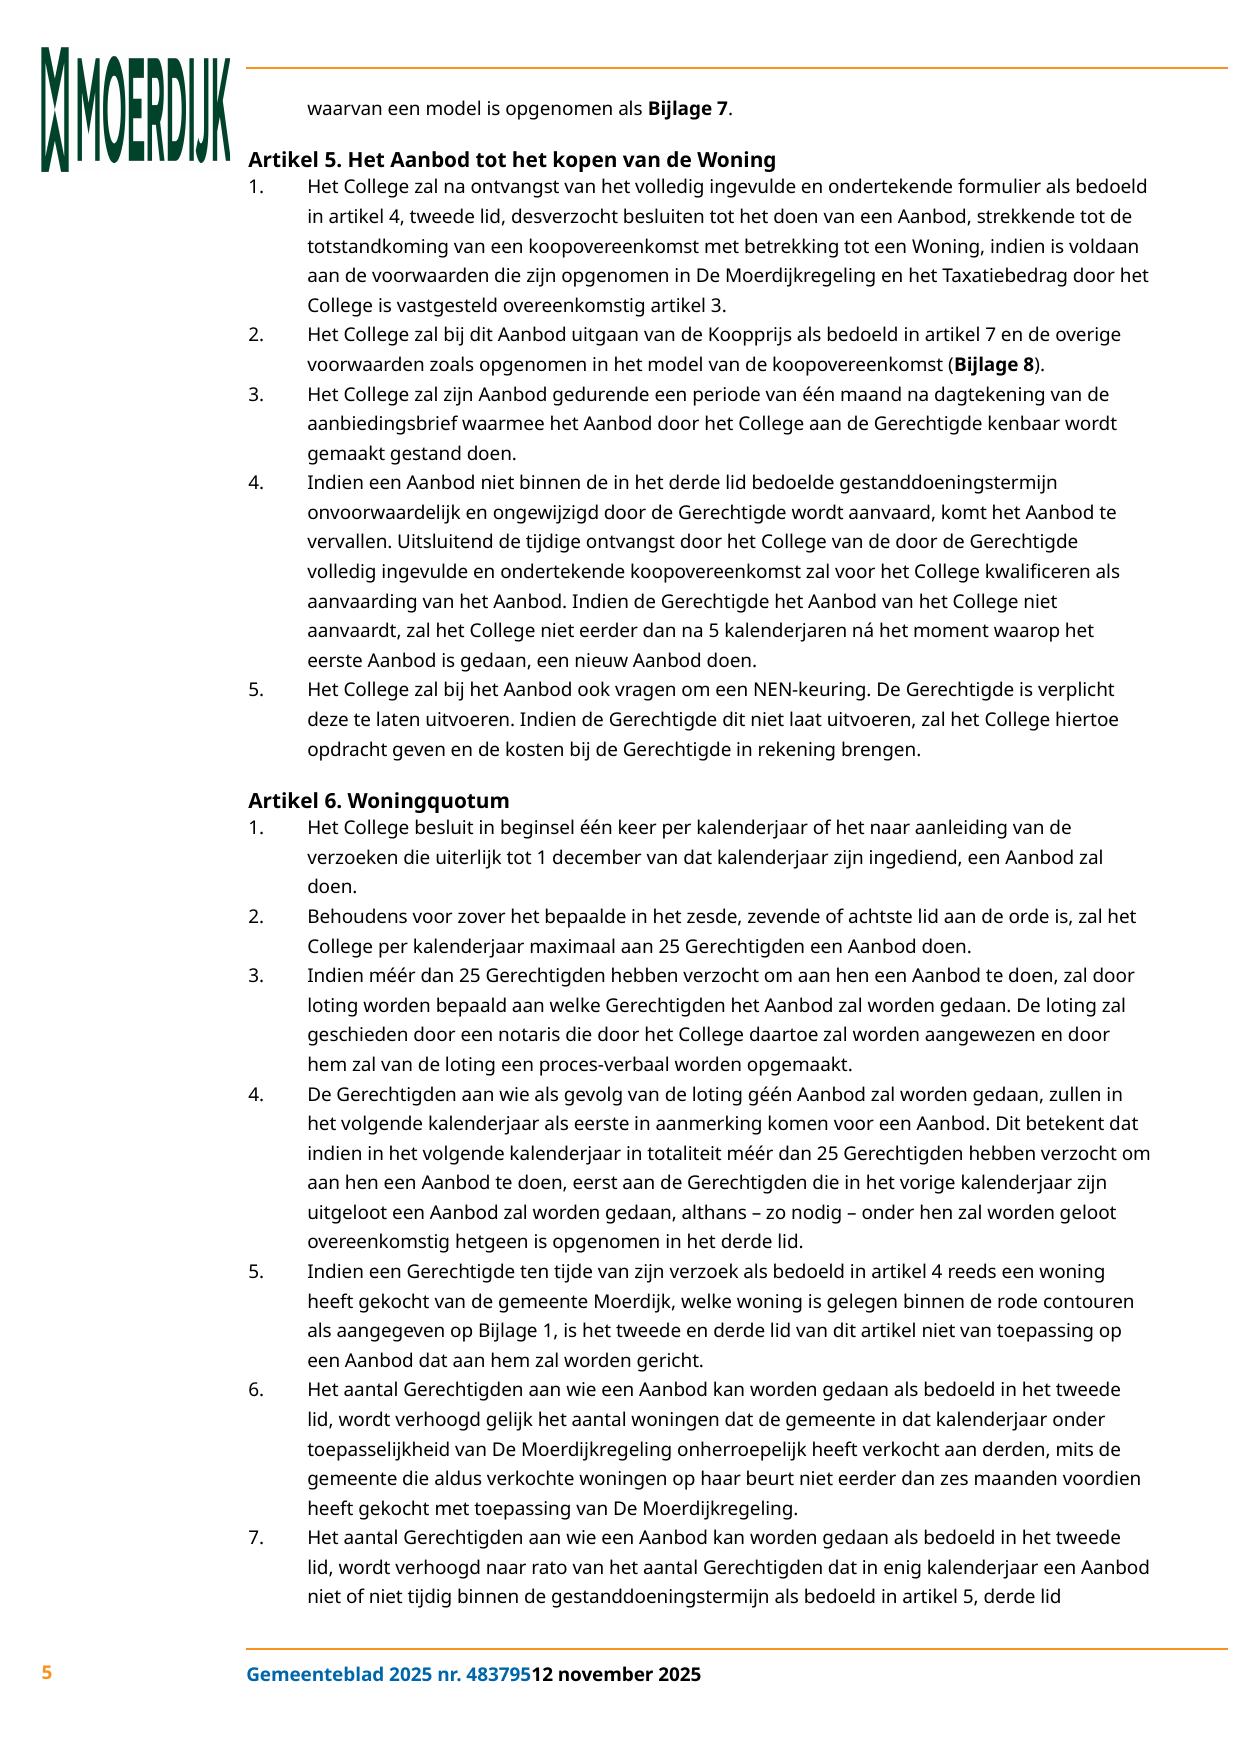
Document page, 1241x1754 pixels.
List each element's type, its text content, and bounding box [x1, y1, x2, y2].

list Indien een Gerechtigde ten tijde van zijn verzoek als bedoeld in artikel 4 reeds een woning heeft gekocht van de gemeente Moerdijk, welke woning is gelegen binnen de rode contouren als aangegeven op Bijlage 1, is het tweede en derde lid van dit artikel niet van toepassing op een Aanbod dat aan hem zal worden gericht. [248, 1258, 1152, 1373]
list Het College zal bij dit Aanbod uitgaan van de Koopprijs als bedoeld in artikel 7 en de overige voorwaarden zoals opgenomen in het model van de koopovereenkomst (Bijlage 8). [248, 322, 1152, 377]
list Het College zal na ontvangst van het volledig ingevulde en ondertekende formulier als bedoeld in artikel 4, tweede lid, desverzocht besluiten tot het doen van een Aanbod, strekkende tot de totstandkoming van een koopovereenkomst met betrekking tot een Woning, indien is voldaan aan de voorwaarden die zijn opgenomen in De Moerdijkregeling en het Taxatiebedrag door het College is vastgesteld overeenkomstig artikel 3. [248, 174, 1152, 318]
list Het College besluit in beginsel één keer per kalenderjaar of het naar aanleiding van de verzoeken die uiterlijk tot 1 december van dat kalenderjaar zijn ingediend, een Aanbod zal doen. [248, 814, 1152, 899]
list Het aantal Gerechtigden aan wie een Aanbod kan worden gedaan als bedoeld in het tweede lid, wordt verhoogd gelijk het aantal woningen dat de gemeente in dat kalenderjaar onder toepasselijkheid van De Moerdijkregeling onherroepelijk heeft verkocht aan derden, mits de gemeente die aldus verkochte woningen op haar beurt niet eerder dan zes maanden voordien heeft gekocht met toepassing van De Moerdijkregeling. [248, 1377, 1152, 1521]
list Behoudens voor zover het bepaalde in het zesde, zevende of achtste lid aan de orde is, zal het College per kalenderjaar maximaal aan 25 Gerechtigden een Aanbod doen. [248, 903, 1152, 959]
list waarvan een model is opgenomen als Bijlage 7. [248, 95, 1152, 121]
list Indien een Aanbod niet binnen de in het derde lid bedoelde gestanddoeningstermijn onvoorwaardelijk en ongewijzigd door de Gerechtigde wordt aanvaard, komt het Aanbod te vervallen. Uitsluitend de tijdige ontvangst door het College van de door de Gerechtigde volledig ingevulde en ondertekende koopovereenkomst zal voor het College kwalificeren als aanvaarding van het Aanbod. Indien de Gerechtigde het Aanbod van het College niet aanvaardt, zal het College niet eerder dan na 5 kalenderjaren ná het moment waarop het eerste Aanbod is gedaan, een nieuw Aanbod doen. [248, 469, 1152, 673]
list Het College zal zijn Aanbod gedurende een periode van één maand na dagtekening van de aanbiedingsbrief waarmee het Aanbod door het College aan de Gerechtigde kenbaar wordt gemaakt gestand doen. [248, 381, 1152, 466]
list Het College zal bij het Aanbod ook vragen om een NEN-keuring. De Gerechtigde is verplicht deze te laten uitvoeren. Indien de Gerechtigde dit niet laat uitvoeren, zal het College hiertoe opdracht geven en de kosten bij de Gerechtigde in rekening brengen. [248, 677, 1152, 761]
list De Gerechtigden aan wie als gevolg van de loting géén Aanbod zal worden gedaan, zullen in het volgende kalenderjaar als eerste in aanmerking komen voor een Aanbod. Dit betekent dat indien in het volgende kalenderjaar in totaliteit méér dan 25 Gerechtigden hebben verzocht om aan hen een Aanbod te doen, eerst aan de Gerechtigden die in het vorige kalenderjaar zijn uitgeloot een Aanbod zal worden gedaan, althans – zo nodig – onder hen zal worden geloot overeenkomstig hetgeen is opgenomen in het derde lid. [248, 1081, 1152, 1254]
list Het aantal Gerechtigden aan wie een Aanbod kan worden gedaan als bedoeld in het tweede lid, wordt verhoogd naar rato van het aantal Gerechtigden dat in enig kalenderjaar een Aanbod niet of niet tijdig binnen de gestanddoeningstermijn als bedoeld in artikel 5, derde lid [248, 1524, 1152, 1609]
list Indien méér dan 25 Gerechtigden hebben verzocht om aan hen een Aanbod te doen, zal door loting worden bepaald aan welke Gerechtigden het Aanbod zal worden gedaan. De loting zal geschieden door een notaris die door het College daartoe zal worden aangewezen en door hem zal van de loting een proces-verbaal worden opgemaakt. [248, 962, 1152, 1077]
text Artikel 6. Woningquotum [248, 786, 1152, 814]
text Artikel 5. Het Aanbod tot het kopen van de Woning [248, 145, 1152, 174]
picture [41, 47, 231, 172]
